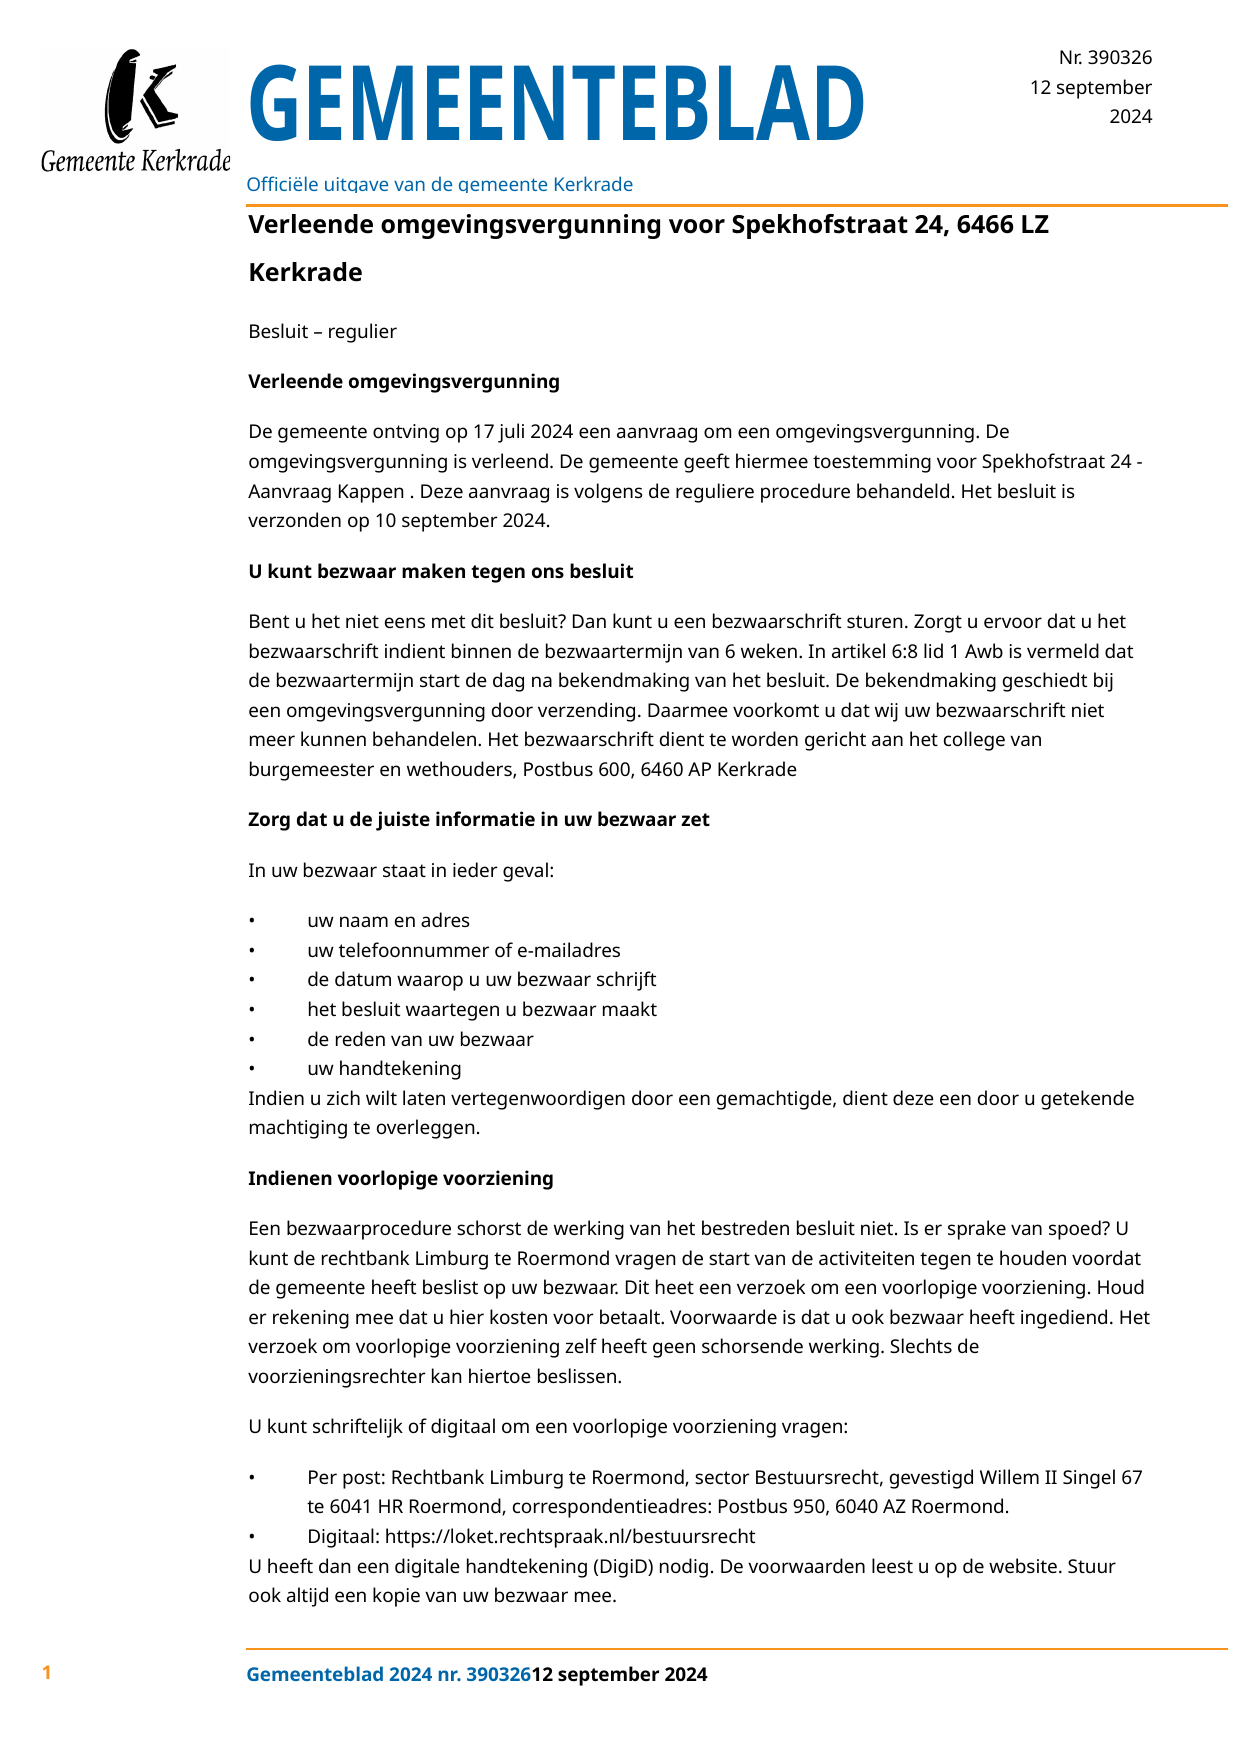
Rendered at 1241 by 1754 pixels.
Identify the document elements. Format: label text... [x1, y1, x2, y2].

text Zorg dat u de juiste informatie in uw bezwaar zet [248, 807, 1152, 832]
list Digitaal: https://loket.rechtspraak.nl/bestuursrecht [248, 1523, 1152, 1549]
text In uw bezwaar staat in ieder geval: [248, 857, 1152, 883]
text Verleende omgevingsvergunning [248, 368, 1152, 394]
list uw naam en adres [248, 907, 1152, 933]
text Besluit – regulier [248, 318, 1152, 344]
list de reden van uw bezwaar [248, 1026, 1152, 1052]
text De gemeente ontving op 17 juli 2024 een aanvraag om een omgevingsvergunning. De omgevingsvergunning is verleend. De gemeente geeft hiermee toestemming voor Spekhofstraat 24 - Aanvraag Kappen . Deze aanvraag is volgens de reguliere procedure behandeld. Het besluit is verzonden op 10 september 2024. [248, 419, 1152, 533]
list het besluit waartegen u bezwaar maakt [248, 996, 1152, 1022]
text Indien u zich wilt laten vertegenwoordigen door een gemachtigde, dient deze een door u getekende machtiging te overleggen. [248, 1085, 1152, 1140]
list de datum waarop u uw bezwaar schrijft [248, 967, 1152, 992]
text Een bezwaarprocedure schorst de werking van het bestreden besluit niet. Is er sprake van spoed? U kunt de rechtbank Limburg te Roermond vragen de start van de activiteiten tegen te houden voordat de gemeente heeft beslist op uw bezwaar. Dit heet een verzoek om een voorlopige voorziening. Houd er rekening mee dat u hier kosten voor betaalt. Voorwaarde is dat u ook bezwaar heeft ingediend. Het verzoek om voorlopige voorziening zelf heeft geen schorsende werking. Slechts de voorzieningsrechter kan hiertoe beslissen. [248, 1215, 1152, 1389]
text Bent u het niet eens met dit besluit? Dan kunt u een bezwaarschrift sturen. Zorgt u ervoor dat u het bezwaarschrift indient binnen de bezwaartermijn van 6 weken. In artikel 6:8 lid 1 Awb is vermeld dat de bezwaartermijn start de dag na bekendmaking van het besluit. De bekendmaking geschiedt bij een omgevingsvergunning door verzending. Daarmee voorkomt u dat wij uw bezwaarschrift niet meer kunnen behandelen. Het bezwaarschrift dient te worden gericht aan het college van burgemeester en wethouders, Postbus 600, 6460 AP Kerkrade [248, 608, 1152, 782]
text Verleende omgevingsvergunning voor Spekhofstraat 24, 6466 LZ Kerkrade [248, 207, 1152, 288]
text U kunt bezwaar maken tegen ons besluit [248, 558, 1152, 584]
text U kunt schriftelijk of digitaal om een voorlopige voorziening vragen: [248, 1414, 1152, 1439]
text U heeft dan een digitale handtekening (DigiD) nodig. De voorwaarden leest u op de website. Stuur ook altijd een kopie van uw bezwaar mee. [248, 1553, 1152, 1608]
list Per post: Rechtbank Limburg te Roermond, sector Bestuursrecht, gevestigd Willem II Singel 67 te 6041 HR Roermond, correspondentieadres: Postbus 950, 6040 AZ Roermond. [248, 1464, 1152, 1519]
list uw handtekening [248, 1055, 1152, 1081]
picture [41, 47, 231, 172]
list uw telefoonnummer of e-mailadres [248, 937, 1152, 963]
text Indienen voorlopige voorziening [248, 1165, 1152, 1191]
